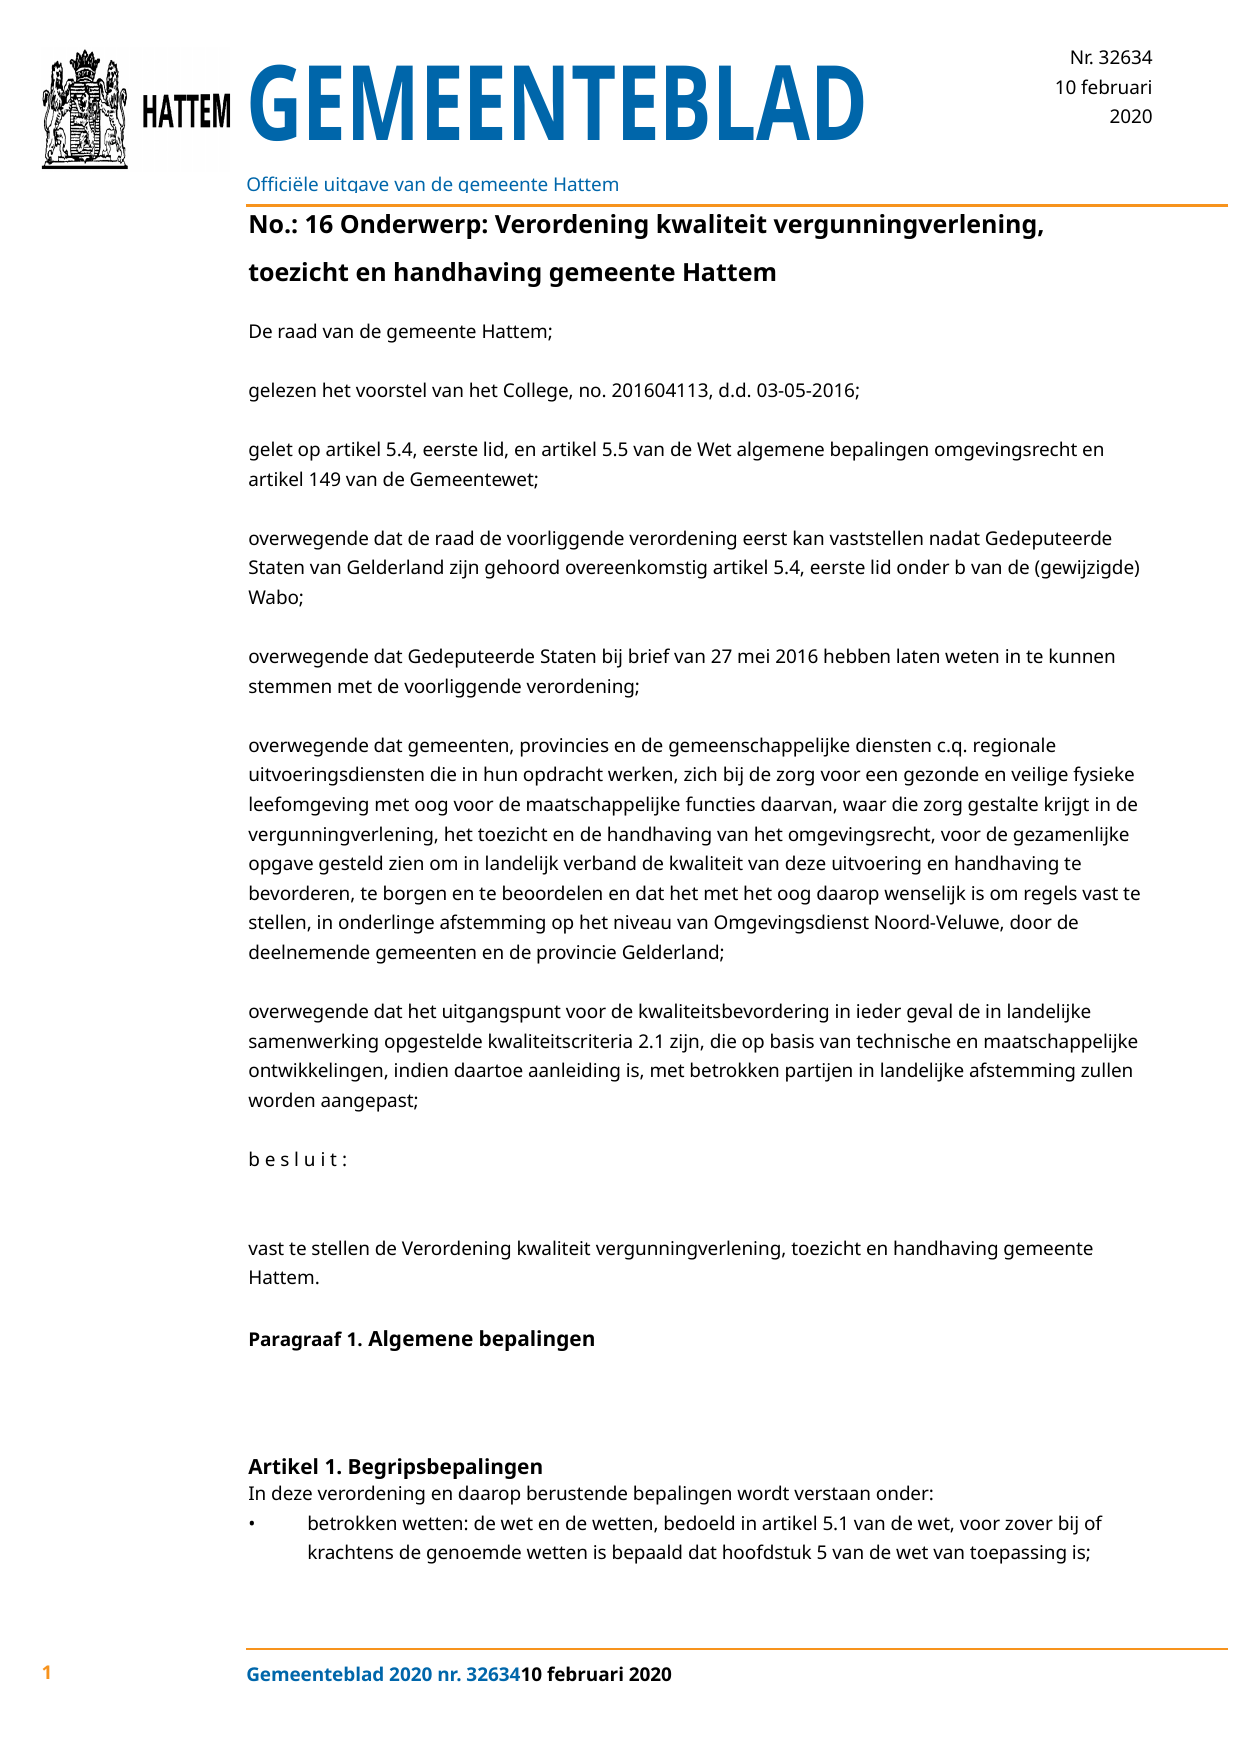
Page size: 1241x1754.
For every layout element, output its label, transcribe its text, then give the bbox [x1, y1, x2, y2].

text overwegende dat gemeenten, provincies en de gemeenschappelijke diensten c.q. regionale uitvoeringsdiensten die in hun opdracht werken, zich bij de zorg voor een gezonde en veilige fysieke leefomgeving met oog voor de maatschappelijke functies daarvan, waar die zorg gestalte krijgt in de vergunningverlening, het toezicht en de handhaving van het omgevingsrecht, voor de gezamenlijke opgave gesteld zien om in landelijk verband de kwaliteit van deze uitvoering en handhaving te bevorderen, te borgen en te beoordelen en dat het met het oog daarop wenselijk is om regels vast te stellen, in onderlinge afstemming op het niveau van Omgevingsdienst Noord-Veluwe, door de deelnemende gemeenten en de provincie Gelderland; [248, 732, 1152, 965]
text overwegende dat de raad de voorliggende verordening eerst kan vaststellen nadat Gedeputeerde Staten van Gelderland zijn gehoord overeenkomstig artikel 5.4, eerste lid onder b van de (gewijzigde) Wabo; [248, 525, 1152, 610]
text gelet op artikel 5.4, eerste lid, en artikel 5.5 van de Wet algemene bepalingen omgevingsrecht en artikel 149 van de Gemeentewet; [248, 436, 1152, 492]
text gelezen het voorstel van het College, no. 201604113, d.d. 03-05-2016; [248, 377, 1152, 403]
text No.: 16 Onderwerp: Verordening kwaliteit vergunningverlening, toezicht en handhaving gemeente Hattem [248, 207, 1152, 288]
text Paragraaf 1. Algemene bepalingen [248, 1324, 1152, 1352]
text In deze verordening en daarop berustende bepalingen wordt verstaan onder: [248, 1480, 1152, 1506]
text Artikel 1. Begripsbepalingen [248, 1452, 1152, 1480]
text overwegende dat Gedeputeerde Staten bij brief van 27 mei 2016 hebben laten weten in te kunnen stemmen met de voorliggende verordening; [248, 643, 1152, 699]
text b e s l u i t : [248, 1146, 1152, 1172]
text overwegende dat het uitgangspunt voor de kwaliteitsbevordering in ieder geval de in landelijke samenwerking opgestelde kwaliteitscriteria 2.1 zijn, die op basis van technische en maatschappelijke ontwikkelingen, indien daartoe aanleiding is, met betrokken partijen in landelijke afstemming zullen worden aangepast; [248, 998, 1152, 1113]
text De raad van de gemeente Hattem; [248, 318, 1152, 344]
text vast te stellen de Verordening kwaliteit vergunningverlening, toezicht en handhaving gemeente Hattem. [248, 1235, 1152, 1290]
list betrokken wetten: de wet en de wetten, bedoeld in artikel 5.1 van de wet, voor zover bij of krachtens de genoemde wetten is bepaald dat hoofdstuk 5 van de wet van toepassing is; [248, 1510, 1152, 1565]
picture [41, 47, 231, 172]
